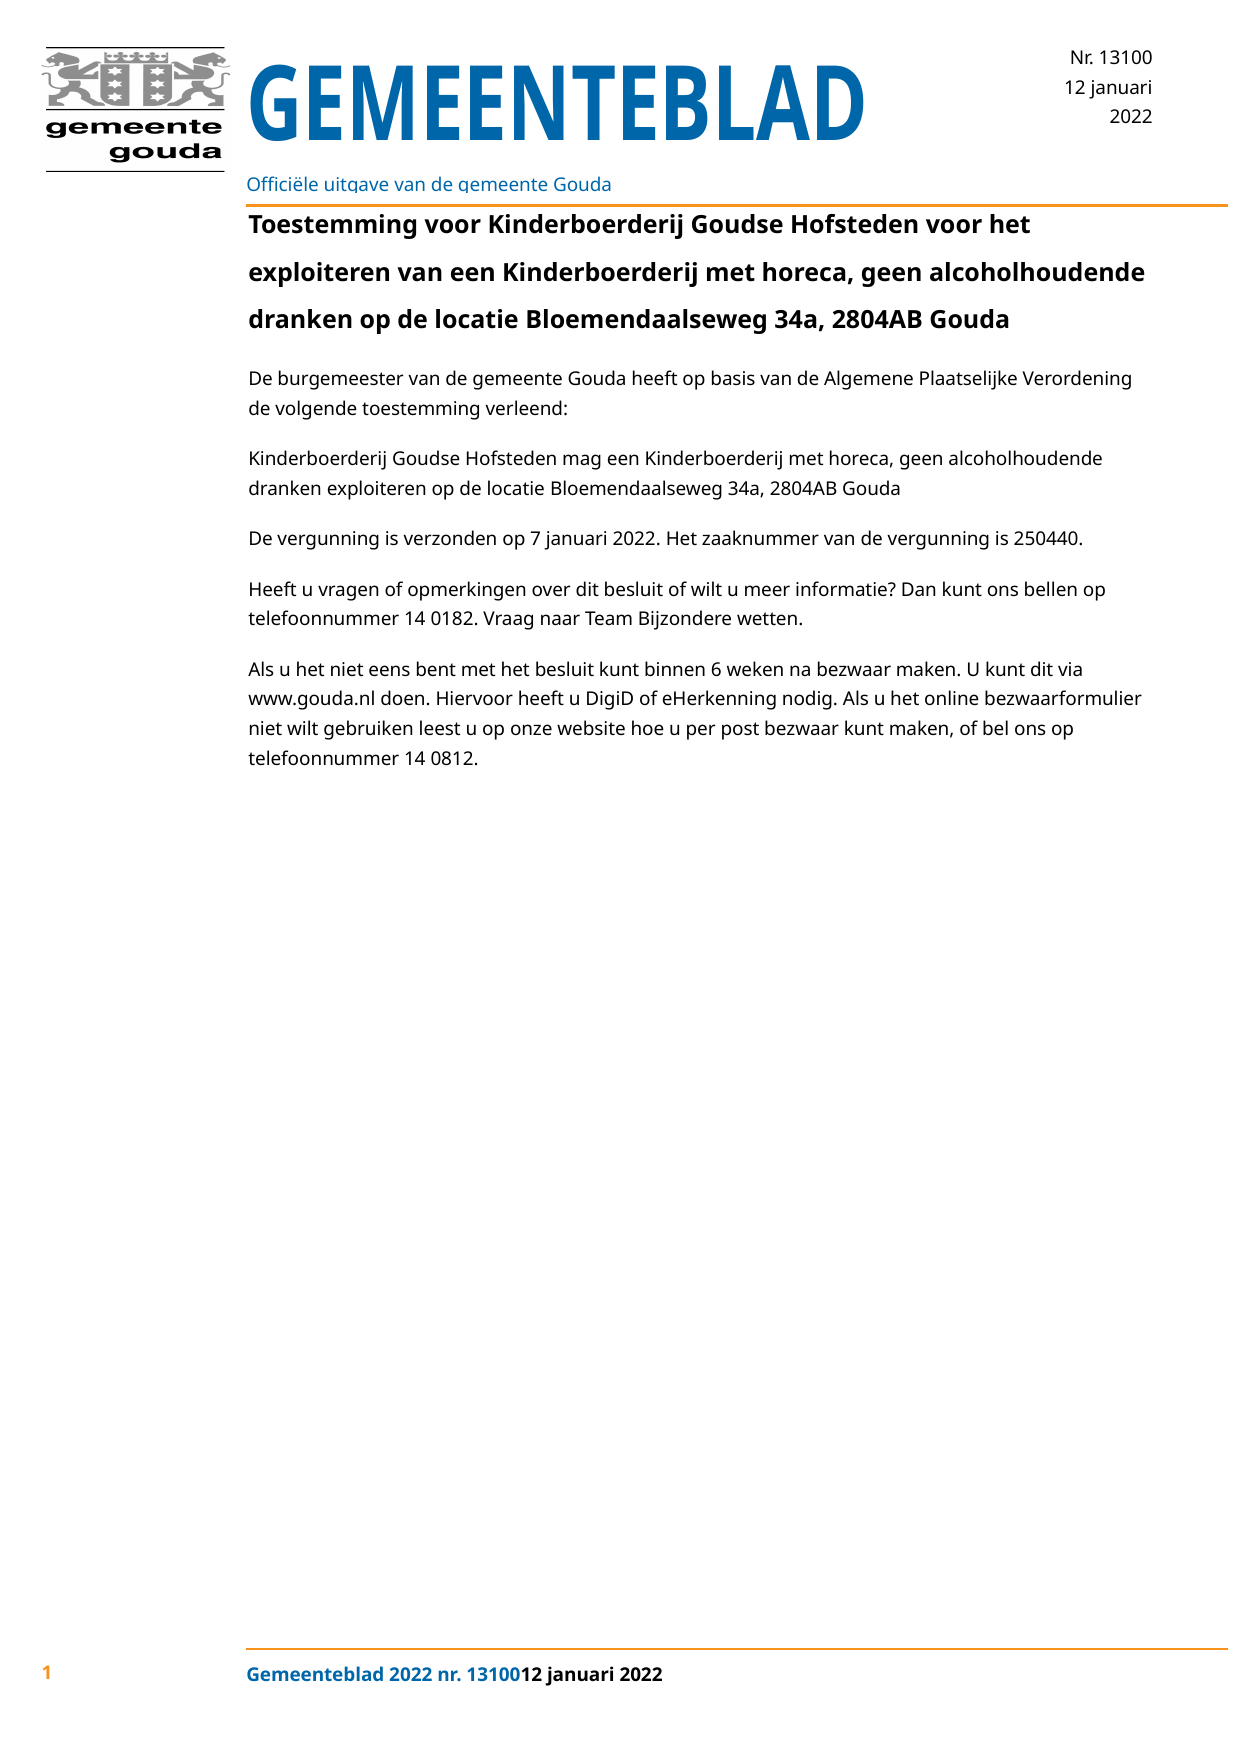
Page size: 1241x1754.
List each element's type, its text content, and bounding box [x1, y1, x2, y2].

text De vergunning is verzonden op 7 januari 2022. Het zaaknummer van de vergunning is 250440. [248, 526, 1152, 551]
picture [41, 47, 231, 172]
text Kinderboerderij Goudse Hofsteden mag een Kinderboerderij met horeca, geen alcoholhoudende dranken exploiteren op de locatie Bloemendaalseweg 34a, 2804AB Gouda [248, 446, 1152, 501]
text Toestemming voor Kinderboerderij Goudse Hofsteden voor het exploiteren van een Kinderboerderij met horeca, geen alcoholhoudende dranken op de locatie Bloemendaalseweg 34a, 2804AB Gouda [248, 207, 1152, 336]
text Heeft u vragen of opmerkingen over dit besluit of wilt u meer informatie? Dan kunt ons bellen op telefoonnummer 14 0182. Vraag naar Team Bijzondere wetten. [248, 576, 1152, 631]
text De burgemeester van de gemeente Gouda heeft op basis van de Algemene Plaatselijke Verordening de volgende toestemming verleend: [248, 366, 1152, 421]
text Als u het niet eens bent met het besluit kunt binnen 6 weken na bezwaar maken. U kunt dit via www.gouda.nl doen. Hiervoor heeft u DigiD of eHerkenning nodig. Als u het online bezwaarformulier niet wilt gebruiken leest u op onze website hoe u per post bezwaar kunt maken, of bel ons op telefoonnummer 14 0812. [248, 656, 1152, 770]
